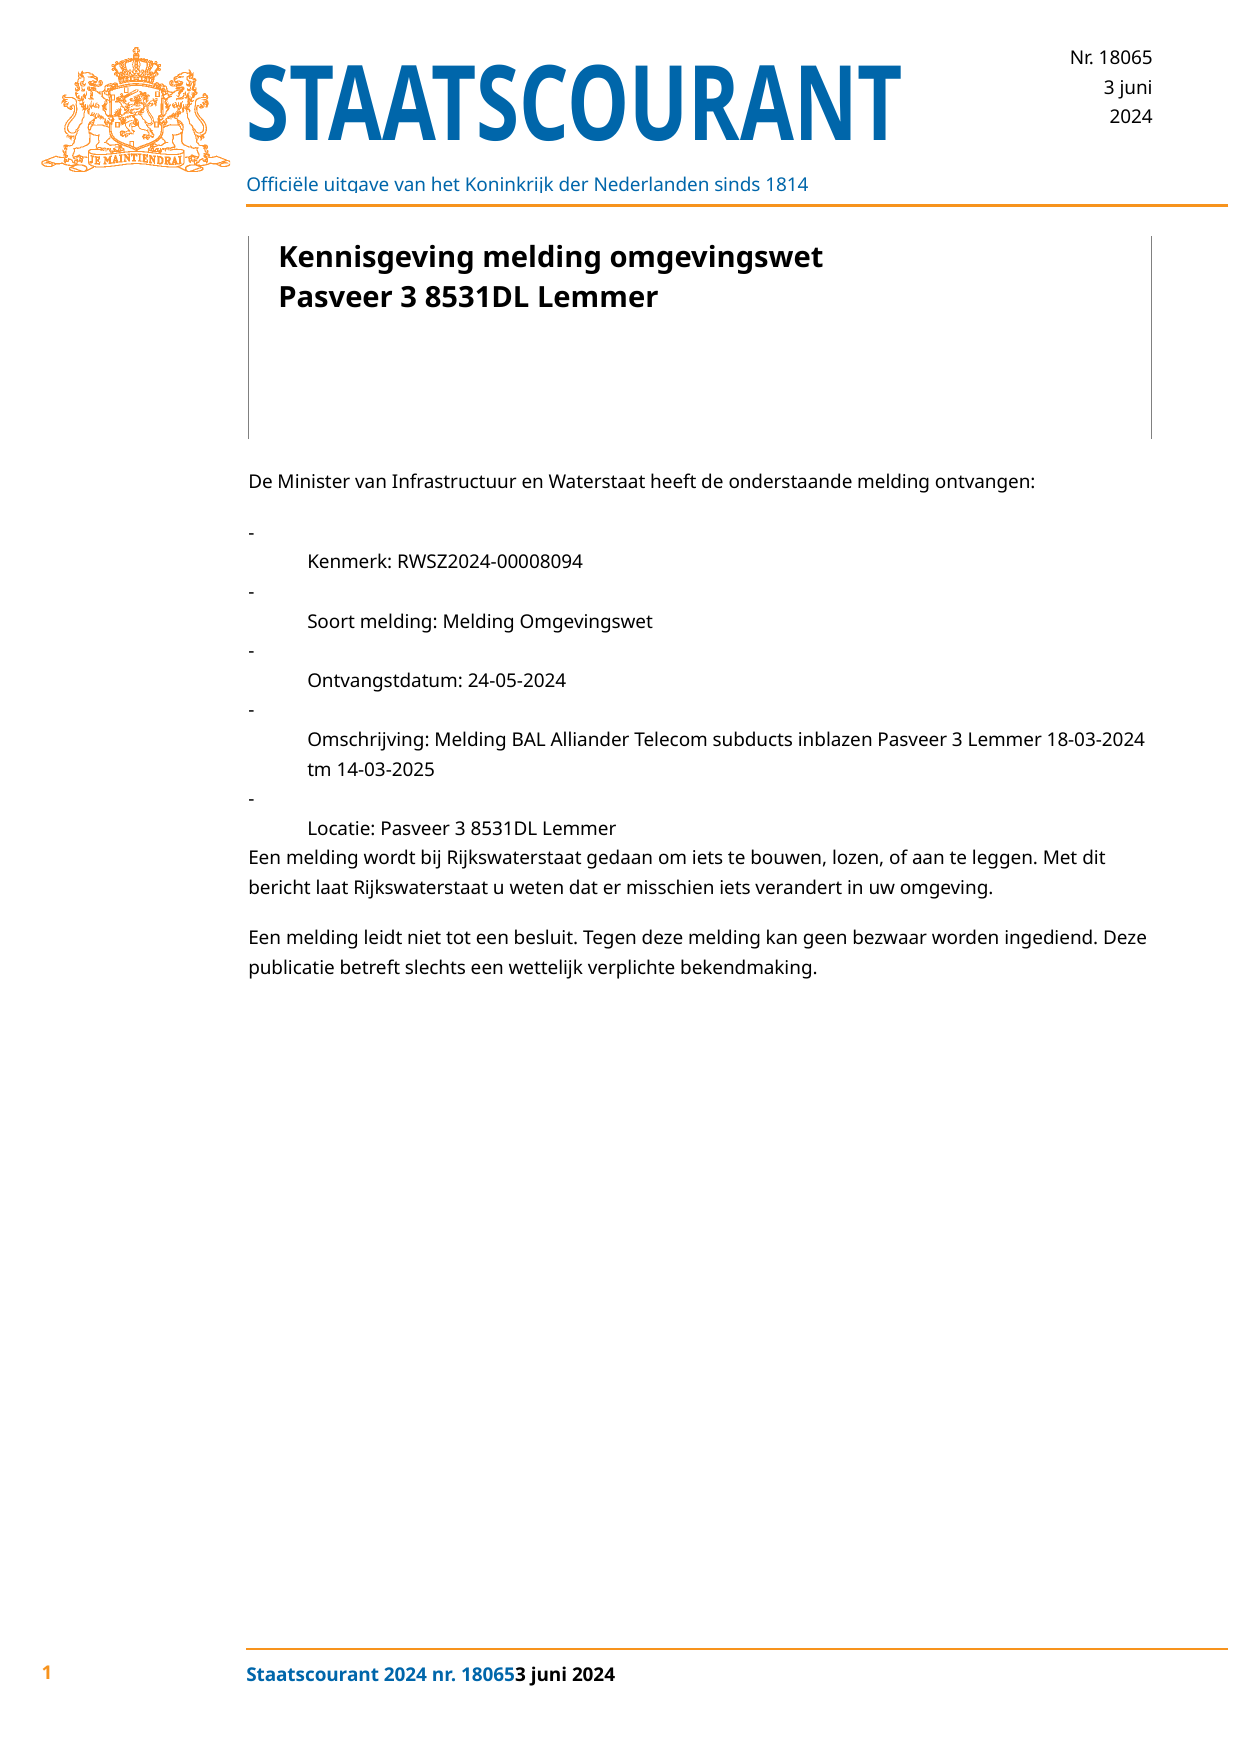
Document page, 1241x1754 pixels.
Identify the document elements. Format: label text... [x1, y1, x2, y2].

list Locatie: Pasveer 3 8531DL Lemmer [248, 815, 1152, 841]
list Ontvangstdatum: 24-05-2024 [248, 667, 1152, 693]
text Een melding wordt bij Rijkswaterstaat gedaan om iets te bouwen, lozen, of aan te leggen. Met dit bericht laat Rijkswaterstaat u weten dat er misschien iets verandert in uw omgeving. [248, 844, 1152, 900]
table_header [850, 236, 912, 413]
list Omschrijving: Melding BAL Alliander Telecom subducts inblazen Pasveer 3 Lemmer 18-03-2024 tm 14-03-2025 [248, 726, 1152, 781]
list Soort melding: Melding Omgevingswet [248, 608, 1152, 633]
picture [912, 236, 1090, 414]
text Een melding leidt niet tot een besluit. Tegen deze melding kan geen bezwaar worden ingediend. Deze publicatie betreft slechts een wettelijk verplichte bekendmaking. [248, 924, 1152, 980]
list Kenmerk: RWSZ2024-00008094 [248, 549, 1152, 574]
table_header [1090, 236, 1151, 413]
picture [41, 47, 231, 172]
table_header Kennisgeving melding omgevingswet Pasveer 3 8531DL Lemmer [249, 236, 850, 439]
table_header [850, 414, 1151, 439]
text De Minister van Infrastructuur en Waterstaat heeft de onderstaande melding ontvangen: [248, 469, 1152, 494]
